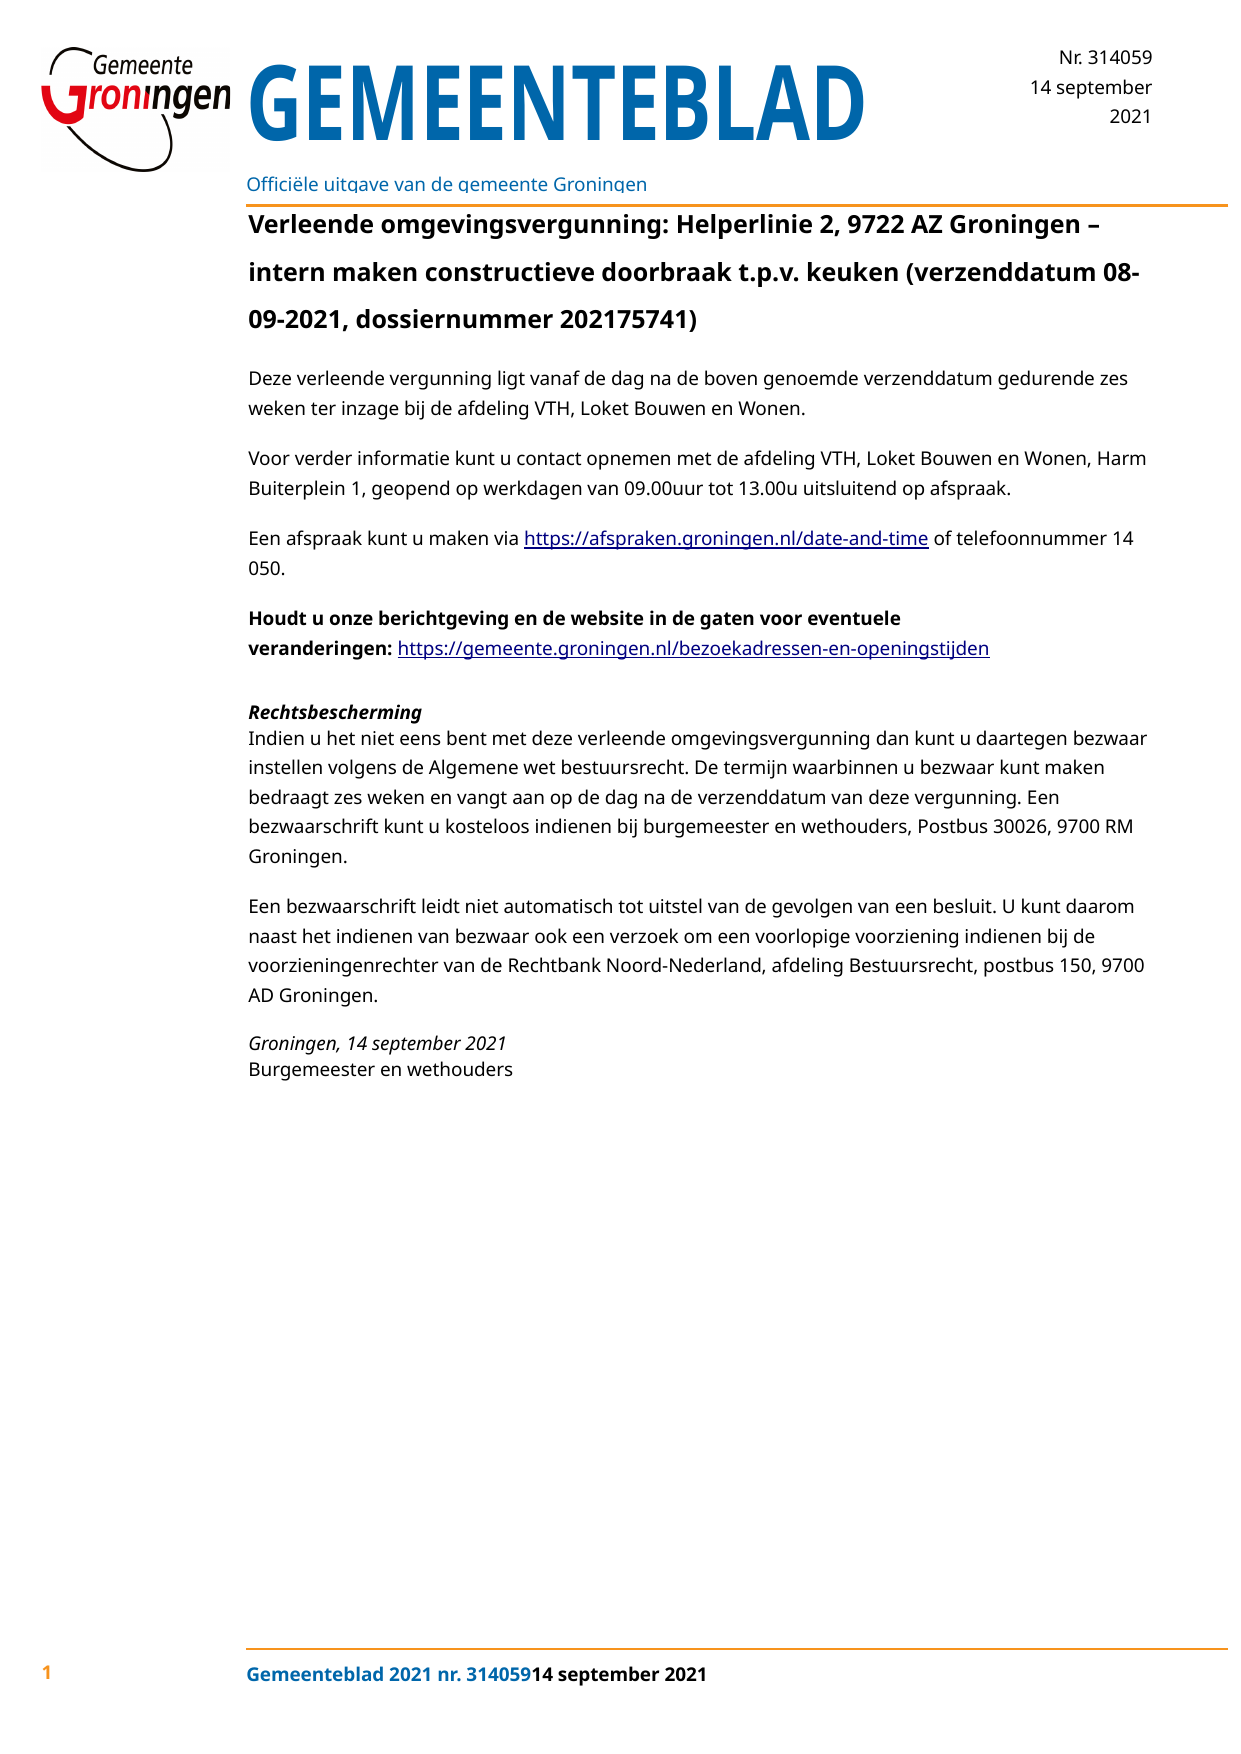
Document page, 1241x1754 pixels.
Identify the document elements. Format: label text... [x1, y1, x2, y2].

text Voor verder informatie kunt u contact opnemen met de afdeling VTH, Loket Bouwen en Wonen, Harm Buiterplein 1, geopend op werkdagen van 09.00uur tot 13.00u uitsluitend op afspraak. [248, 446, 1152, 501]
text Deze verleende vergunning ligt vanaf de dag na de boven genoemde verzenddatum gedurende zes weken ter inzage bij de afdeling VTH, Loket Bouwen en Wonen. [248, 366, 1152, 421]
picture [41, 47, 231, 172]
text Verleende omgevingsvergunning: Helperlinie 2, 9722 AZ Groningen – intern maken constructieve doorbraak t.p.v. keuken (verzenddatum 08-09-2021, dossiernummer 202175741) [248, 207, 1152, 336]
text Indien u het niet eens bent met deze verleende omgevingsvergunning dan kunt u daartegen bezwaar instellen volgens de Algemene wet bestuursrecht. De termijn waarbinnen u bezwaar kunt maken bedraagt zes weken en vangt aan op de dag na de verzenddatum van deze vergunning. Een bezwaarschrift kunt u kosteloos indienen bij burgemeester en wethouders, Postbus 30026, 9700 RM Groningen. [248, 725, 1152, 869]
text Groningen, 14 september 2021 [248, 1030, 1152, 1056]
text Houdt u onze berichtgeving en de website in de gaten voor eventuele veranderingen: https://gemeente.groningen.nl/bezoekadressen-en-openingstijden [248, 606, 1152, 661]
text Een bezwaarschrift leidt niet automatisch tot uitstel van de gevolgen van een besluit. U kunt daarom naast het indienen van bezwaar ook een verzoek om een voorlopige voorziening indienen bij de voorzieningenrechter van de Rechtbank Noord-Nederland, afdeling Bestuursrecht, postbus 150, 9700 AD Groningen. [248, 893, 1152, 1008]
text Een afspraak kunt u maken via https://afspraken.groningen.nl/date-and-time of telefoonnummer 14 050. [248, 526, 1152, 581]
text Rechtsbescherming [248, 699, 1152, 725]
text Burgemeester en wethouders [248, 1056, 1152, 1082]
